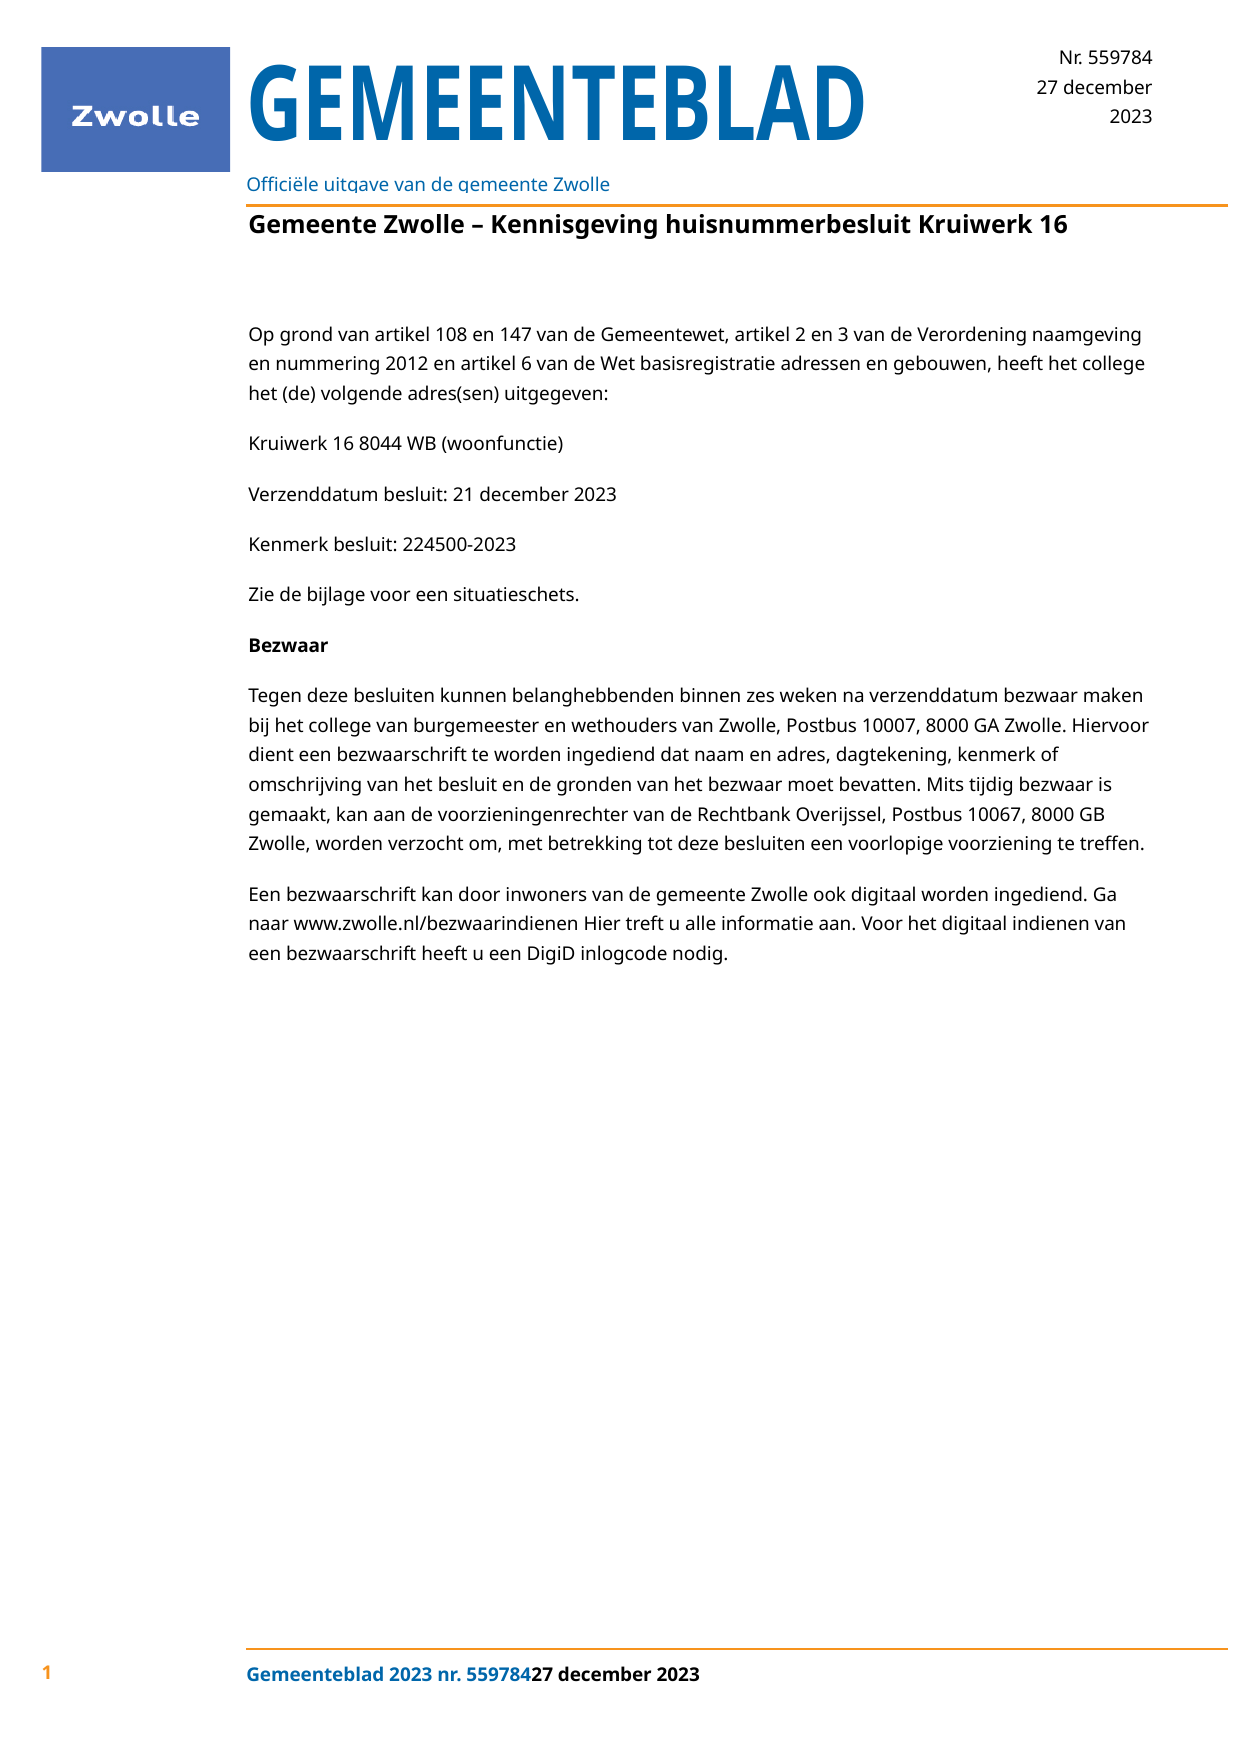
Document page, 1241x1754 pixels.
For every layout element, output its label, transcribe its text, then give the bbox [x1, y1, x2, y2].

text Kenmerk besluit: 224500-2023 [248, 531, 1152, 557]
text Zie de bijlage voor een situatieschets. [248, 582, 1152, 607]
text Bezwaar [248, 632, 1152, 658]
text Een bezwaarschrift kan door inwoners van de gemeente Zwolle ook digitaal worden ingediend. Ga naar www.zwolle.nl/bezwaarindienen Hier treft u alle informatie aan. Voor het digitaal indienen van een bezwaarschrift heeft u een DigiD inlogcode nodig. [248, 881, 1152, 966]
text Kruiwerk 16 8044 WB (woonfunctie) [248, 430, 1152, 456]
picture [41, 47, 231, 172]
text Gemeente Zwolle – Kennisgeving huisnummerbesluit Kruiwerk 16 [248, 207, 1152, 241]
text Verzenddatum besluit: 21 december 2023 [248, 481, 1152, 506]
text Tegen deze besluiten kunnen belanghebbenden binnen zes weken na verzenddatum bezwaar maken bij het college van burgemeester en wethouders van Zwolle, Postbus 10007, 8000 GA Zwolle. Hiervoor dient een bezwaarschrift te worden ingediend dat naam en adres, dagtekening, kenmerk of omschrijving van het besluit en de gronden van het bezwaar moet bevatten. Mits tijdig bezwaar is gemaakt, kan aan de voorzieningenrechter van de Rechtbank Overijssel, Postbus 10067, 8000 GB Zwolle, worden verzocht om, met betrekking tot deze besluiten een voorlopige voorziening te treffen. [248, 682, 1152, 856]
text Op grond van artikel 108 en 147 van de Gemeentewet, artikel 2 en 3 van de Verordening naamgeving en nummering 2012 en artikel 6 van de Wet basisregistratie adressen en gebouwen, heeft het college het (de) volgende adres(sen) uitgegeven: [248, 321, 1152, 406]
